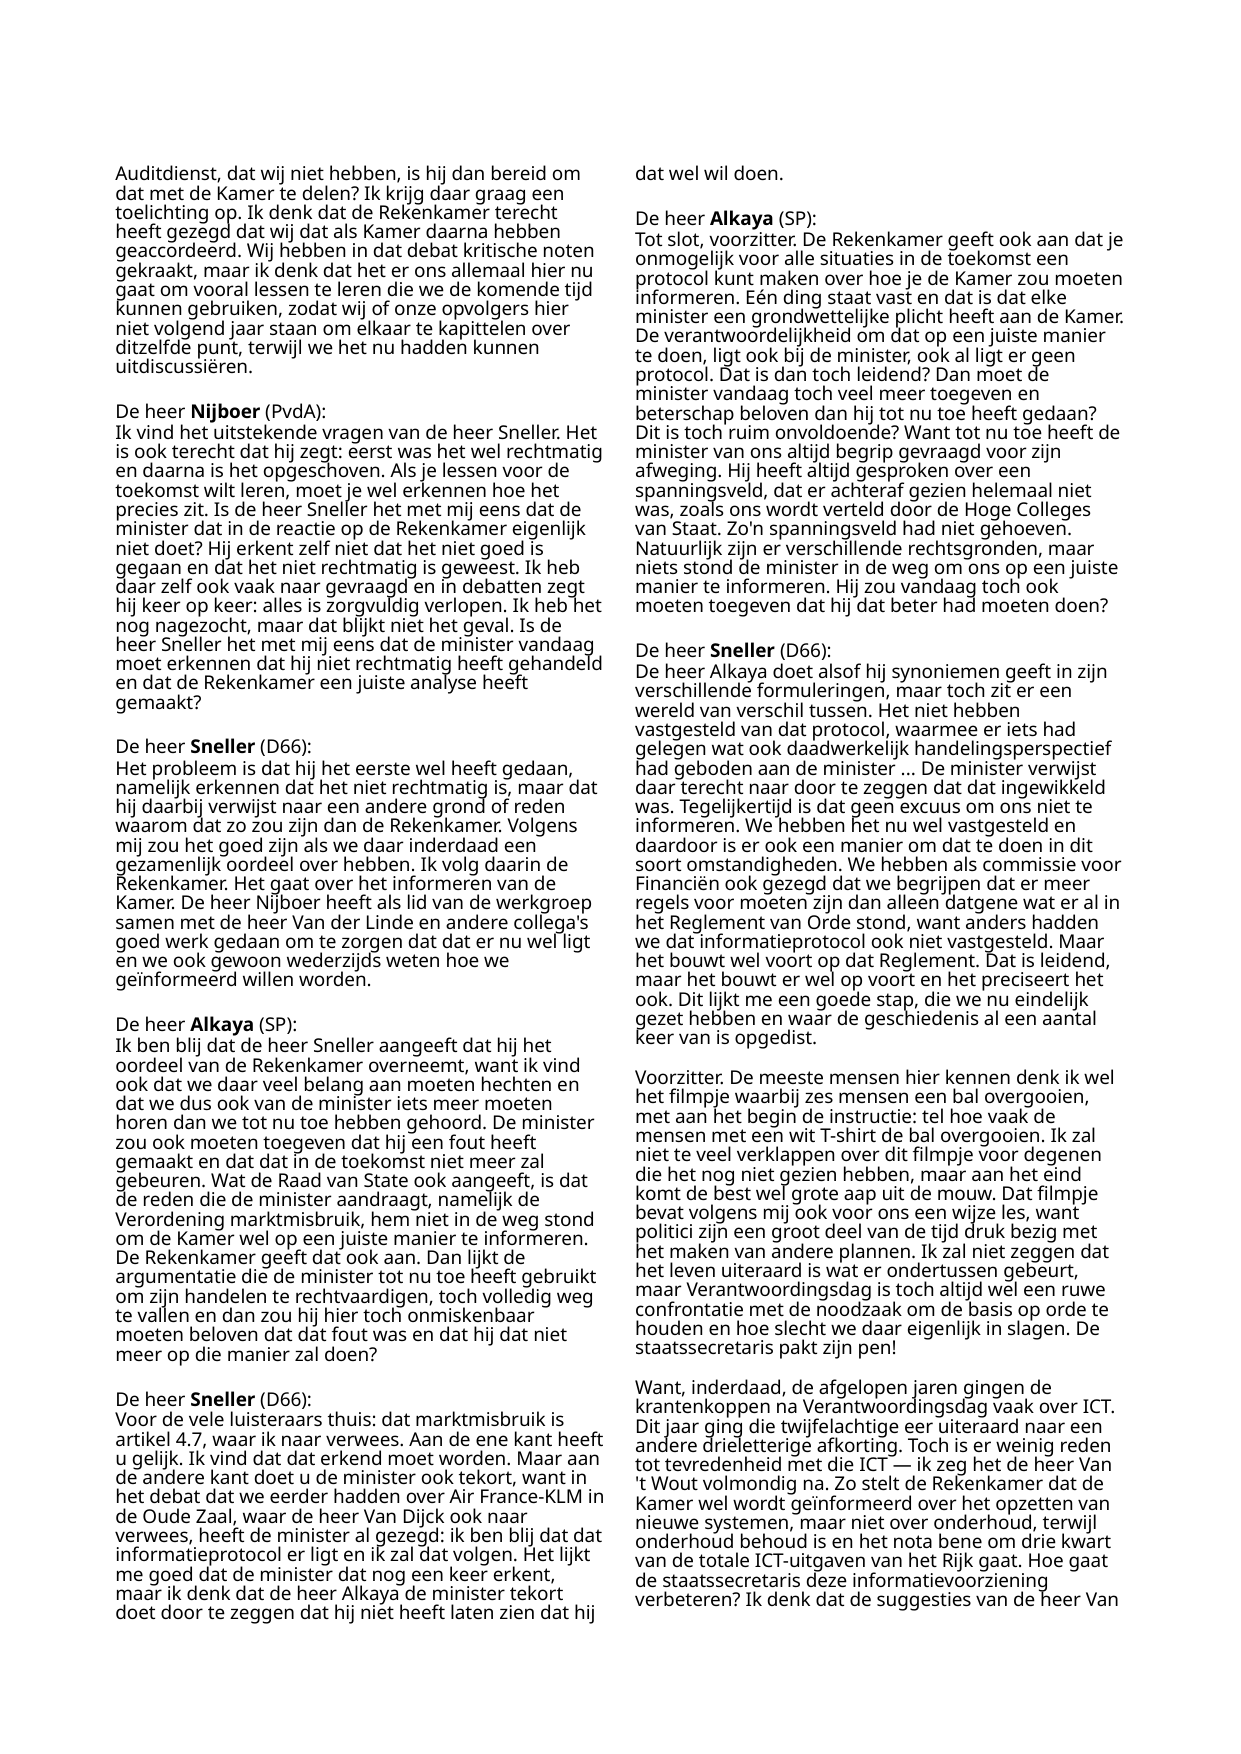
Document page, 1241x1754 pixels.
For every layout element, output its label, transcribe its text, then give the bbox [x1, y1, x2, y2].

text De heer Sneller (D66): [115, 1386, 605, 1411]
text De heer Sneller (D66): [635, 637, 1125, 663]
text Want, inderdaad, de afgelopen jaren gingen de krantenkoppen na Verantwoordingsdag vaak over ICT. Dit jaar ging die twijfelachtige eer uiteraard naar een andere drieletterige afkorting. Toch is er weinig reden tot tevredenheid met die ICT — ik zeg het de heer Van 't Wout volmondig na. Zo stelt de Rekenkamer dat de Kamer wel wordt geïnformeerd over het opzetten van nieuwe systemen, maar niet over onderhoud, terwijl onderhoud behoud is en het nota bene om drie kwart van de totale ICT-uitgaven van het Rijk gaat. Hoe gaat de staatssecretaris deze informatievoorziening verbeteren? Ik denk dat de suggesties van de heer Van [635, 1379, 1125, 1610]
text Ik vind het uitstekende vragen van de heer Sneller. Het is ook terecht dat hij zegt: eerst was het wel rechtmatig en daarna is het opgeschoven. Als je lessen voor de toekomst wilt leren, moet je wel erkennen hoe het precies zit. Is de heer Sneller het met mij eens dat de minister dat in de reactie op de Rekenkamer eigenlijk niet doet? Hij erkent zelf niet dat het niet goed is gegaan en dat het niet rechtmatig is geweest. Ik heb daar zelf ook vaak naar gevraagd en in debatten zegt hij keer op keer: alles is zorgvuldig verlopen. Ik heb het nog nagezocht, maar dat blijkt niet het geval. Is de heer Sneller het met mij eens dat de minister vandaag moet erkennen dat hij niet rechtmatig heeft gehandeld en dat de Rekenkamer een juiste analyse heeft gemaakt? [115, 424, 605, 713]
text Voorzitter. De meeste mensen hier kennen denk ik wel het filmpje waarbij zes mensen een bal overgooien, met aan het begin de instructie: tel hoe vaak de mensen met een wit T-shirt de bal overgooien. Ik zal niet te veel verklappen over dit filmpje voor degenen die het nog niet gezien hebben, maar aan het eind komt de best wel grote aap uit de mouw. Dat filmpje bevat volgens mij ook voor ons een wijze les, want politici zijn een groot deel van de tijd druk bezig met het maken van andere plannen. Ik zal niet zeggen dat het leven uiteraard is wat er ondertussen gebeurt, maar Verantwoordingsdag is toch altijd wel een ruwe confrontatie met de noodzaak om de basis op orde te houden en hoe slecht we daar eigenlijk in slagen. De staatssecretaris pakt zijn pen! [635, 1069, 1125, 1358]
text dat wel wil doen. [635, 165, 1125, 184]
text De heer Alkaya (SP): [115, 1012, 605, 1037]
text Tot slot, voorzitter. De Rekenkamer geeft ook aan dat je onmogelijk voor alle situaties in de toekomst een protocol kunt maken over hoe je de Kamer zou moeten informeren. Eén ding staat vast en dat is dat elke minister een grondwettelijke plicht heeft aan de Kamer. De verantwoordelijkheid om dat op een juiste manier te doen, ligt ook bij de minister, ook al ligt er geen protocol. Dat is dan toch leidend? Dan moet de minister vandaag toch veel meer toegeven en beterschap beloven dan hij tot nu toe heeft gedaan? Dit is toch ruim onvoldoende? Want tot nu toe heeft de minister van ons altijd begrip gevraagd voor zijn afweging. Hij heeft altijd gesproken over een spanningsveld, dat er achteraf gezien helemaal niet was, zoals ons wordt verteld door de Hoge Colleges van Staat. Zo'n spanningsveld had niet gehoeven. Natuurlijk zijn er verschillende rechtsgronden, maar niets stond de minister in de weg om ons op een juiste manier te informeren. Hij zou vandaag toch ook moeten toegeven dat hij dat beter had moeten doen? [635, 231, 1125, 617]
text Het probleem is dat hij het eerste wel heeft gedaan, namelijk erkennen dat het niet rechtmatig is, maar dat hij daarbij verwijst naar een andere grond of reden waarom dat zo zou zijn dan de Rekenkamer. Volgens mij zou het goed zijn als we daar inderdaad een gezamenlijk oordeel over hebben. Ik volg daarin de Rekenkamer. Het gaat over het informeren van de Kamer. De heer Nijboer heeft als lid van de werkgroep samen met de heer Van der Linde en andere collega's goed werk gedaan om te zorgen dat dat er nu wel ligt en we ook gewoon wederzijds weten hoe we geïnformeerd willen worden. [115, 759, 605, 991]
text De heer Sneller (D66): [115, 734, 605, 759]
text De heer Nijboer (PvdA): [115, 398, 605, 424]
text De heer Alkaya doet alsof hij synoniemen geeft in zijn verschillende formuleringen, maar toch zit er een wereld van verschil tussen. Het niet hebben vastgesteld van dat protocol, waarmee er iets had gelegen wat ook daadwerkelijk handelingsperspectief had geboden aan de minister ... De minister verwijst daar terecht naar door te zeggen dat dat ingewikkeld was. Tegelijkertijd is dat geen excuus om ons niet te informeren. We hebben het nu wel vastgesteld en daardoor is er ook een manier om dat te doen in dit soort omstandigheden. We hebben als commissie voor Financiën ook gezegd dat we begrijpen dat er meer regels voor moeten zijn dan alleen datgene wat er al in het Reglement van Orde stond, want anders hadden we dat informatieprotocol ook niet vastgesteld. Maar het bouwt wel voort op dat Reglement. Dat is leidend, maar het bouwt er wel op voort en het preciseert het ook. Dit lijkt me een goede stap, die we nu eindelijk gezet hebben en waar de geschiedenis al een aantal keer van is opgedist. [635, 663, 1125, 1048]
text De heer Alkaya (SP): [635, 205, 1125, 231]
text Auditdienst, dat wij niet hebben, is hij dan bereid om dat met de Kamer te delen? Ik krijg daar graag een toelichting op. Ik denk dat de Rekenkamer terecht heeft gezegd dat wij dat als Kamer daarna hebben geaccordeerd. Wij hebben in dat debat kritische noten gekraakt, maar ik denk dat het er ons allemaal hier nu gaat om vooral lessen te leren die we de komende tijd kunnen gebruiken, zodat wij of onze opvolgers hier niet volgend jaar staan om elkaar te kapittelen over ditzelfde punt, terwijl we het nu hadden kunnen uitdiscussiëren. [115, 165, 605, 377]
text Voor de vele luisteraars thuis: dat marktmisbruik is artikel 4.7, waar ik naar verwees. Aan de ene kant heeft u gelijk. Ik vind dat dat erkend moet worden. Maar aan de andere kant doet u de minister ook tekort, want in het debat dat we eerder hadden over Air France-KLM in de Oude Zaal, waar de heer Van Dijck ook naar verwees, heeft de minister al gezegd: ik ben blij dat dat informatieprotocol er ligt en ik zal dat volgen. Het lijkt me goed dat de minister dat nog een keer erkent, maar ik denk dat de heer Alkaya de minister tekort doet door te zeggen dat hij niet heeft laten zien dat hij [115, 1411, 605, 1623]
text Ik ben blij dat de heer Sneller aangeeft dat hij het oordeel van de Rekenkamer overneemt, want ik vind ook dat we daar veel belang aan moeten hechten en dat we dus ook van de minister iets meer moeten horen dan we tot nu toe hebben gehoord. De minister zou ook moeten toegeven dat hij een fout heeft gemaakt en dat dat in de toekomst niet meer zal gebeuren. Wat de Raad van State ook aangeeft, is dat de reden die de minister aandraagt, namelijk de Verordening marktmisbruik, hem niet in de weg stond om de Kamer wel op een juiste manier te informeren. De Rekenkamer geeft dat ook aan. Dan lijkt de argumentatie die de minister tot nu toe heeft gebruikt om zijn handelen te rechtvaardigen, toch volledig weg te vallen en dan zou hij hier toch onmiskenbaar moeten beloven dat dat fout was en dat hij dat niet meer op die manier zal doen? [115, 1037, 605, 1365]
